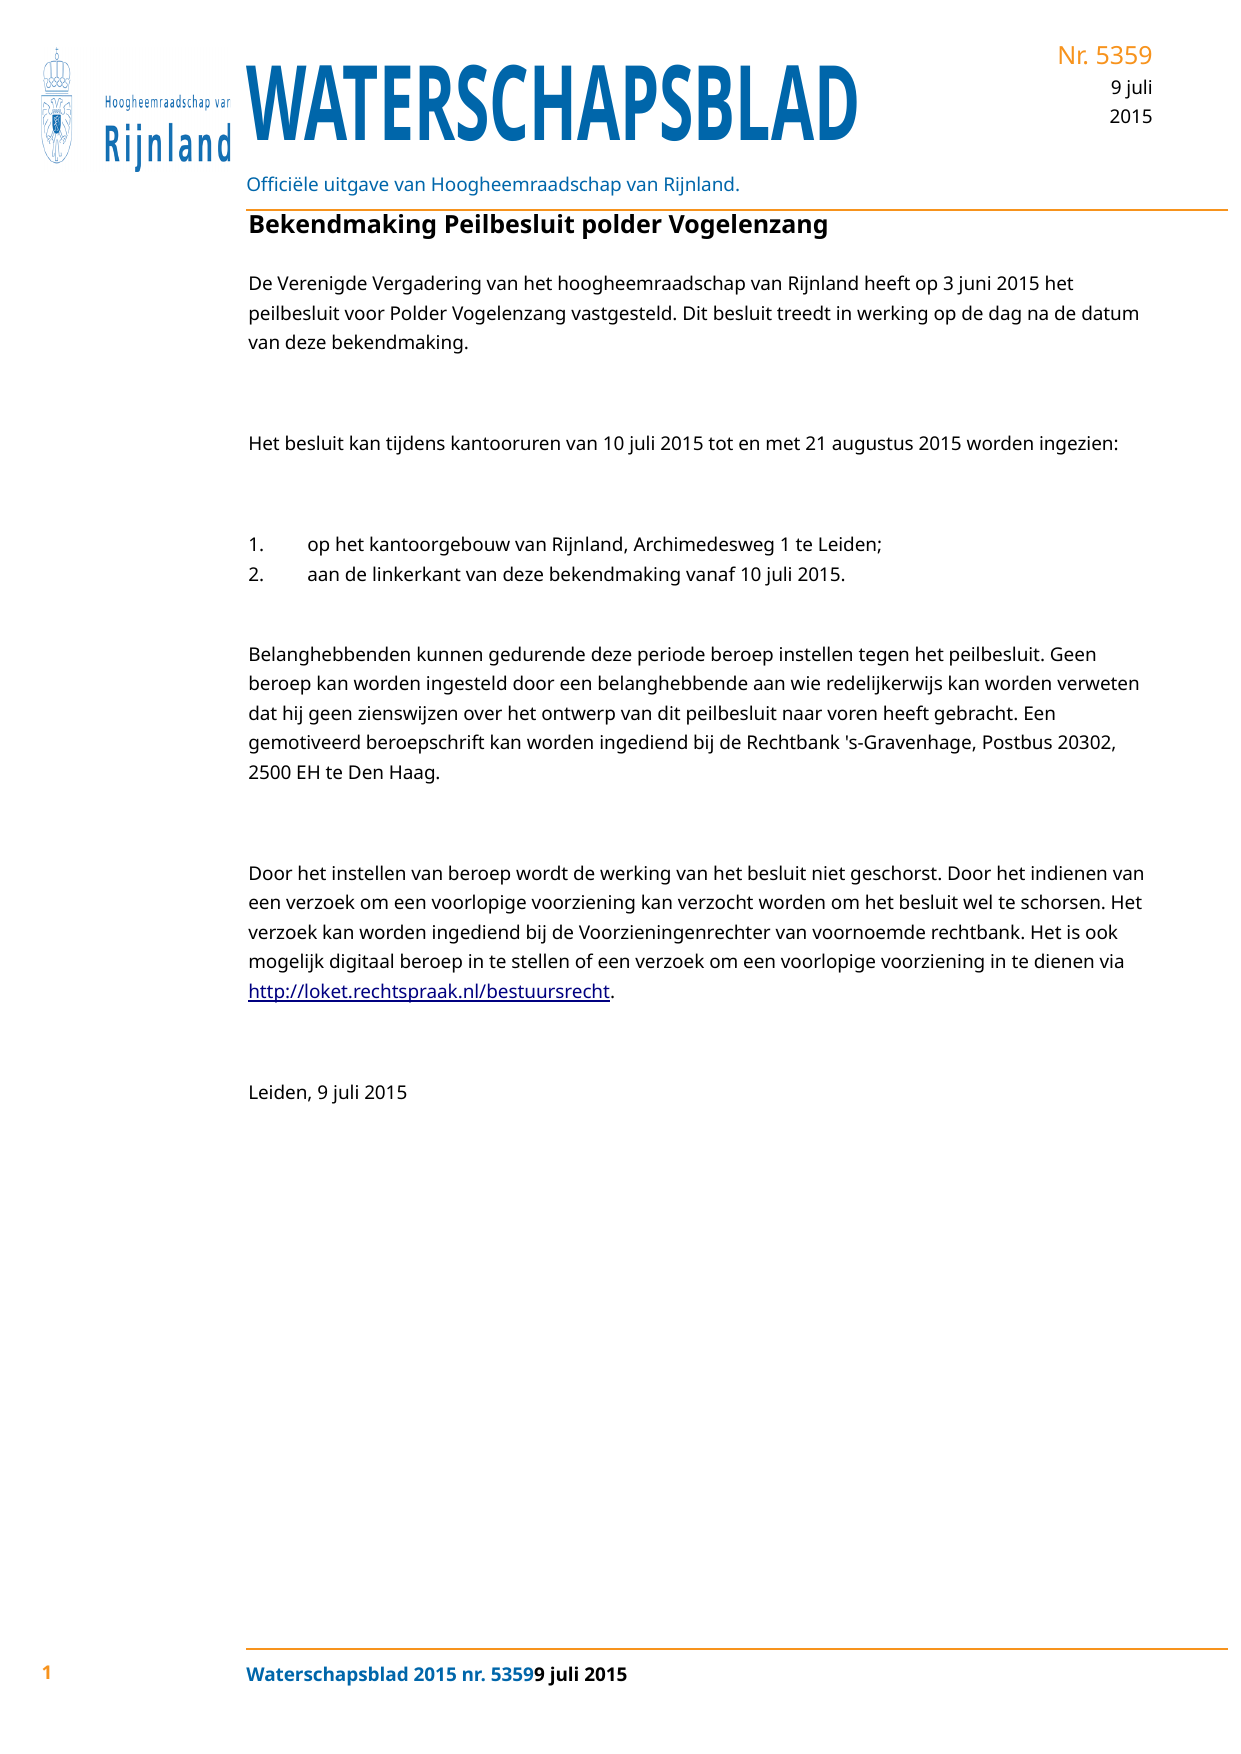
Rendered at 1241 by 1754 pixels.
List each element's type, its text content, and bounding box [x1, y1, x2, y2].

text De Verenigde Vergadering van het hoogheemraadschap van Rijnland heeft op 3 juni 2015 het peilbesluit voor Polder Vogelenzang vastgesteld. Dit besluit treedt in werking op de dag na de datum van deze bekendmaking. [248, 270, 1152, 355]
list op het kantoorgebouw van Rijnland, Archimedesweg 1 te Leiden; [248, 531, 1152, 557]
text Belanghebbenden kunnen gedurende deze periode beroep instellen tegen het peilbesluit. Geen beroep kan worden ingesteld door een belanghebbende aan wie redelijkerwijs kan worden verweten dat hij geen zienswijzen over het ontwerp van dit peilbesluit naar voren heeft gebracht. Een gemotiveerd beroepschrift kan worden ingediend bij de Rechtbank 's-Gravenhage, Postbus 20302, 2500 EH te Den Haag. [248, 641, 1152, 785]
text Door het instellen van beroep wordt de werking van het besluit niet geschorst. Door het indienen van een verzoek om een voorlopige voorziening kan verzocht worden om het besluit wel te schorsen. Het verzoek kan worden ingediend bij de Voorzieningenrechter van voornoemde rechtbank. Het is ook mogelijk digitaal beroep in te stellen of een verzoek om een voorlopige voorziening in te dienen via http://loket.rechtspraak.nl/bestuursrecht. [248, 860, 1152, 1004]
picture [41, 47, 231, 172]
text Leiden, 9 juli 2015 [248, 1079, 1152, 1105]
list aan de linkerkant van deze bekendmaking vanaf 10 juli 2015. [248, 561, 1152, 586]
text Bekendmaking Peilbesluit polder Vogelenzang [248, 211, 1152, 241]
text Het besluit kan tijdens kantooruren van 10 juli 2015 tot en met 21 augustus 2015 worden ingezien: [248, 430, 1152, 456]
